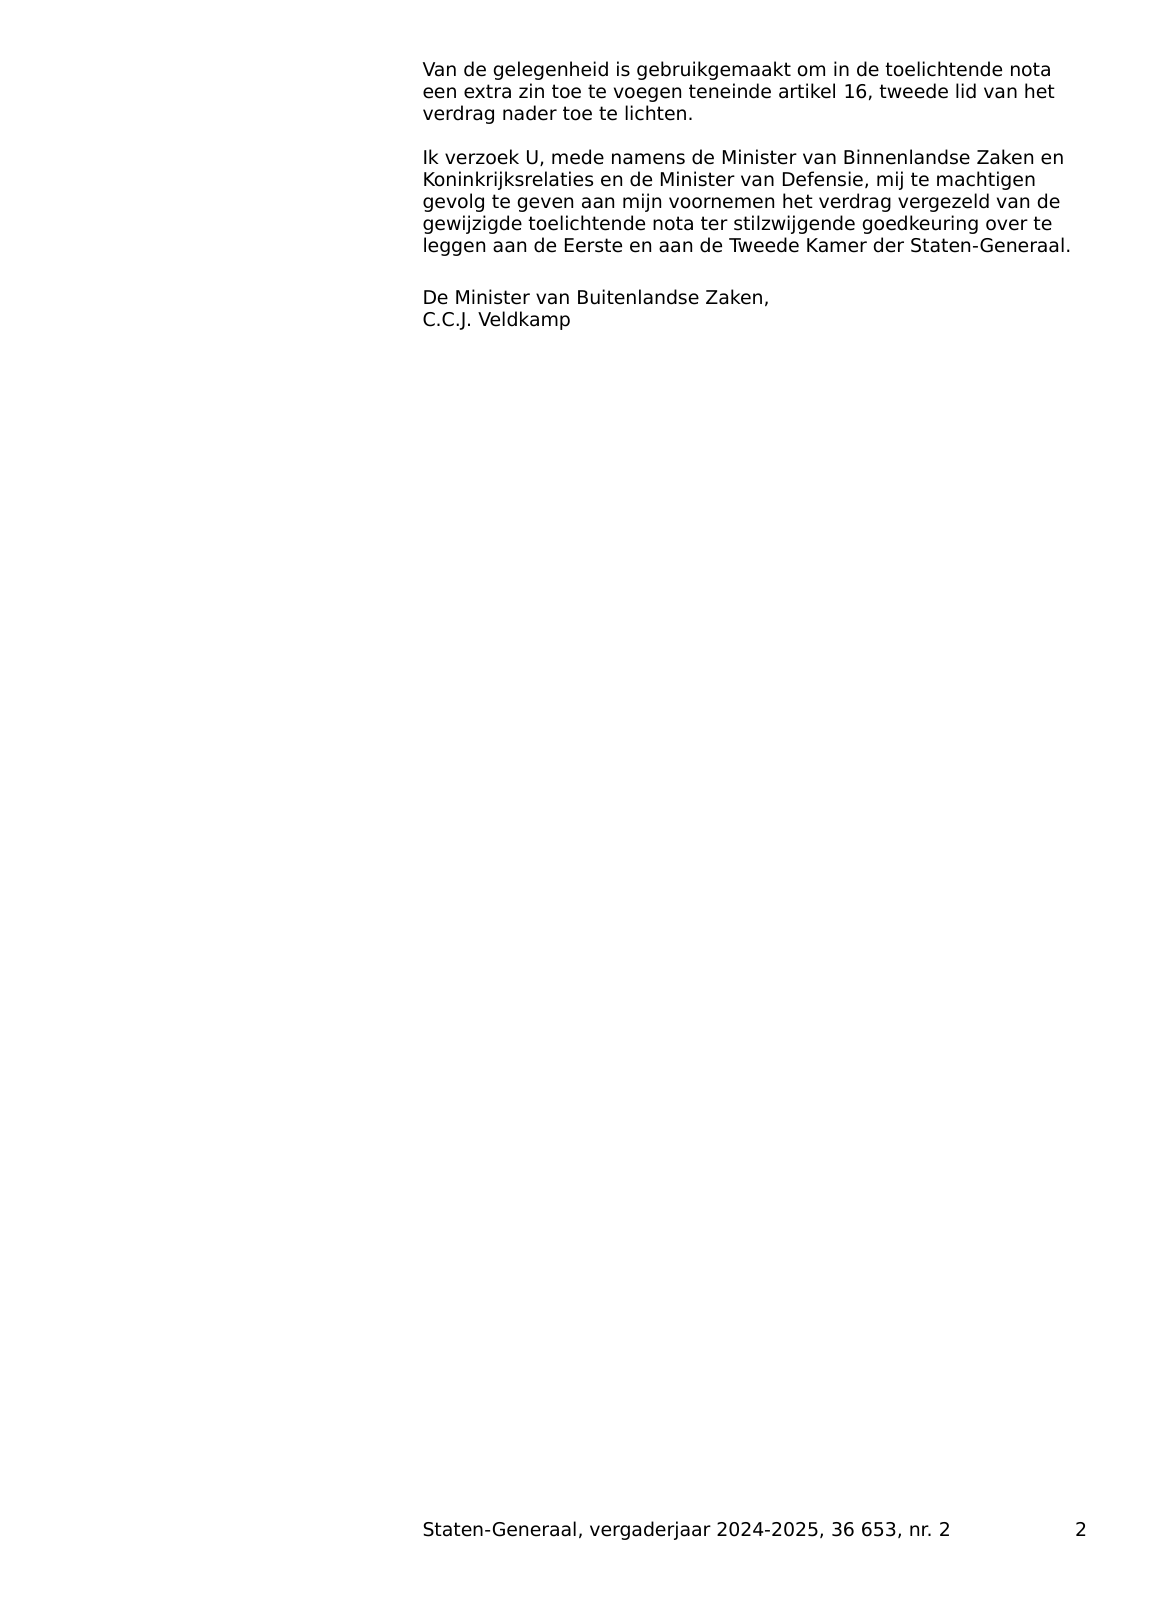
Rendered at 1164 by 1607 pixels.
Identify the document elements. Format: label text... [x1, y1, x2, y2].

text Ik verzoek U, mede namens de Minister van Binnenlandse Zaken en Koninkrijksrelaties en de Minister van Defensie, mij te machtigen gevolg te geven aan mijn voornemen het verdrag vergezeld van de gewijzigde toelichtende nota ter stilzwijgende goedkeuring over te leggen aan de Eerste en aan de Tweede Kamer der Staten-Generaal. [422, 147, 1087, 257]
text Van de gelegenheid is gebruikgemaakt om in de toelichtende nota een extra zin toe te voegen teneinde artikel 16, tweede lid van het verdrag nader toe te lichten. [422, 59, 1087, 125]
text De Minister van Buitenlandse Zaken, C.C.J. Veldkamp [422, 287, 1087, 331]
